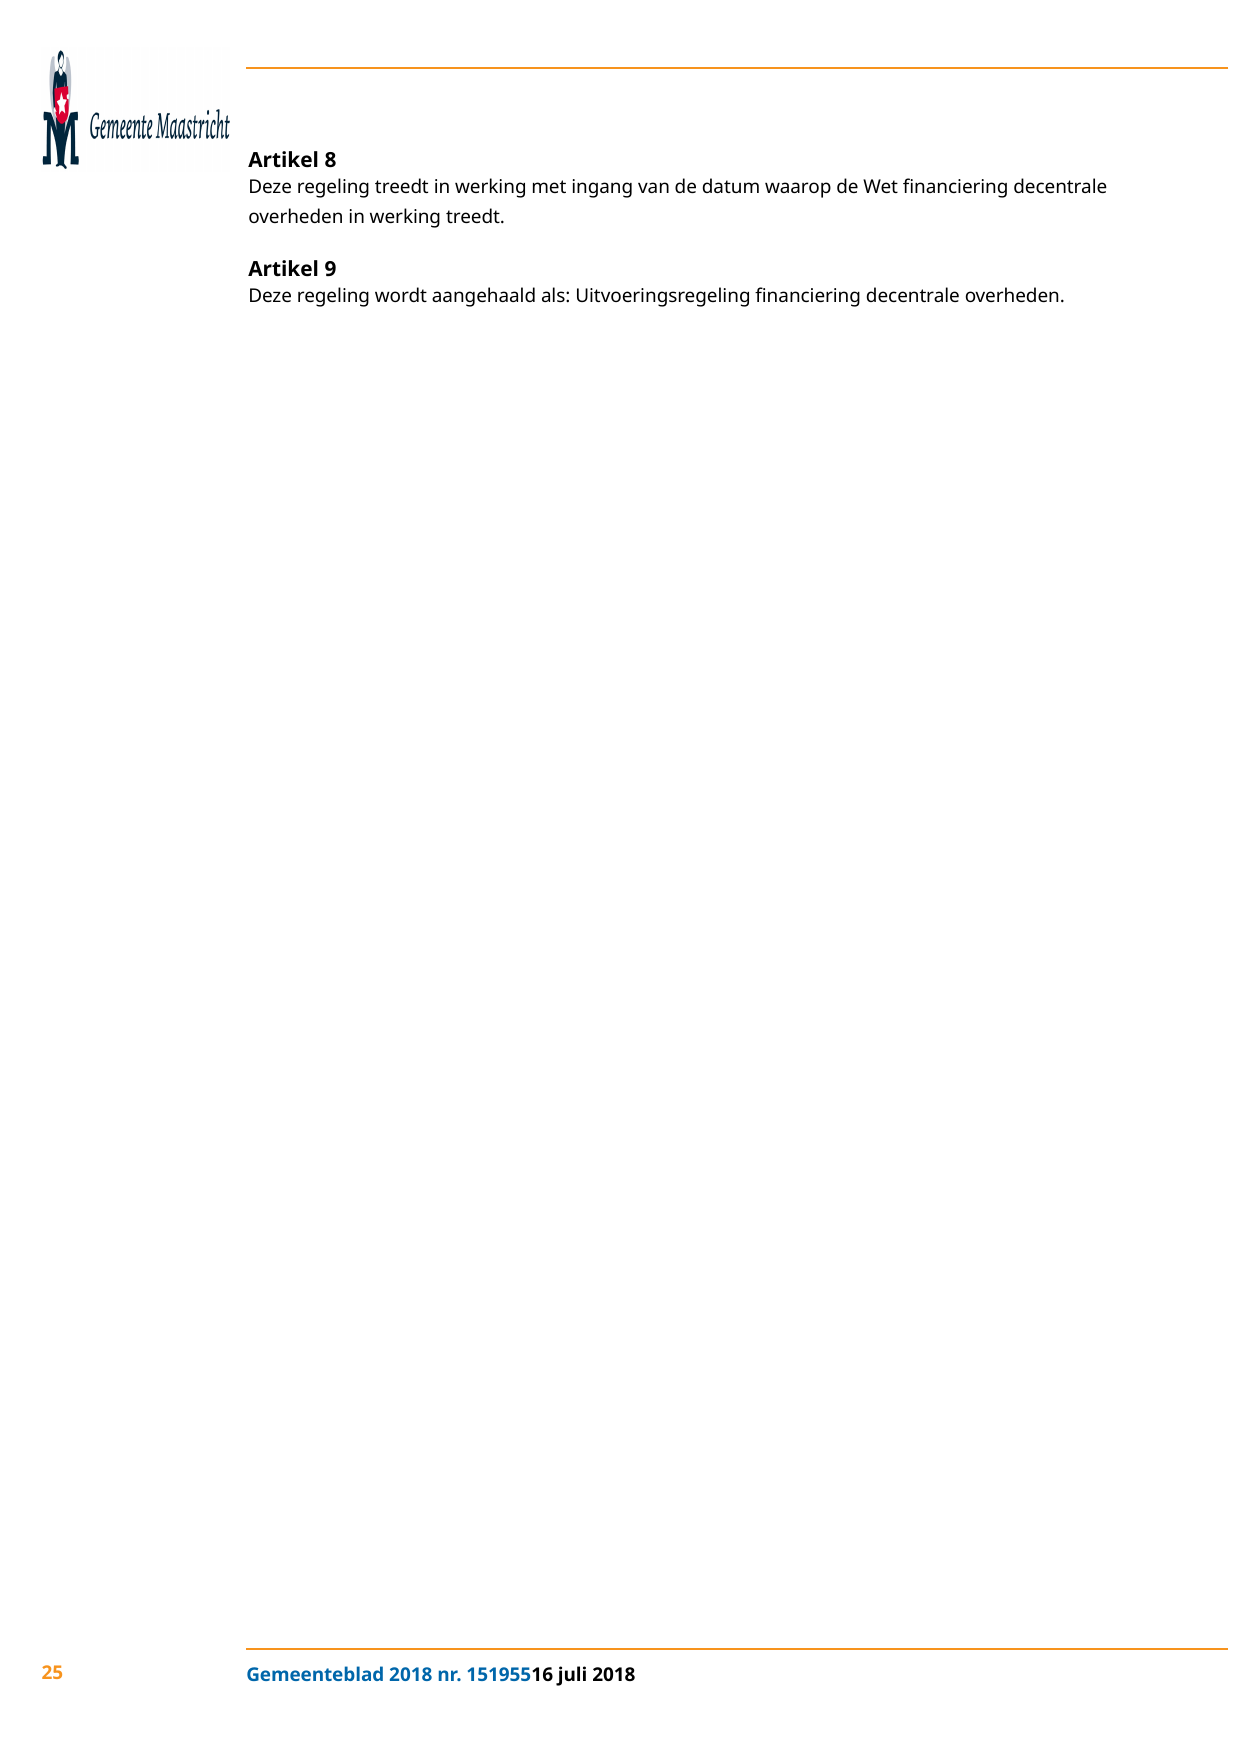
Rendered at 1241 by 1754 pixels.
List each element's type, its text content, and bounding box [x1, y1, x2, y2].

text Artikel 9 [248, 254, 1152, 282]
picture [41, 47, 231, 172]
text Deze regeling wordt aangehaald als: Uitvoeringsregeling financiering decentrale overheden. [248, 282, 1152, 308]
text Artikel 8 [248, 145, 1152, 174]
text Deze regeling treedt in werking met ingang van de datum waarop de Wet financiering decentrale overheden in werking treedt. [248, 174, 1152, 229]
